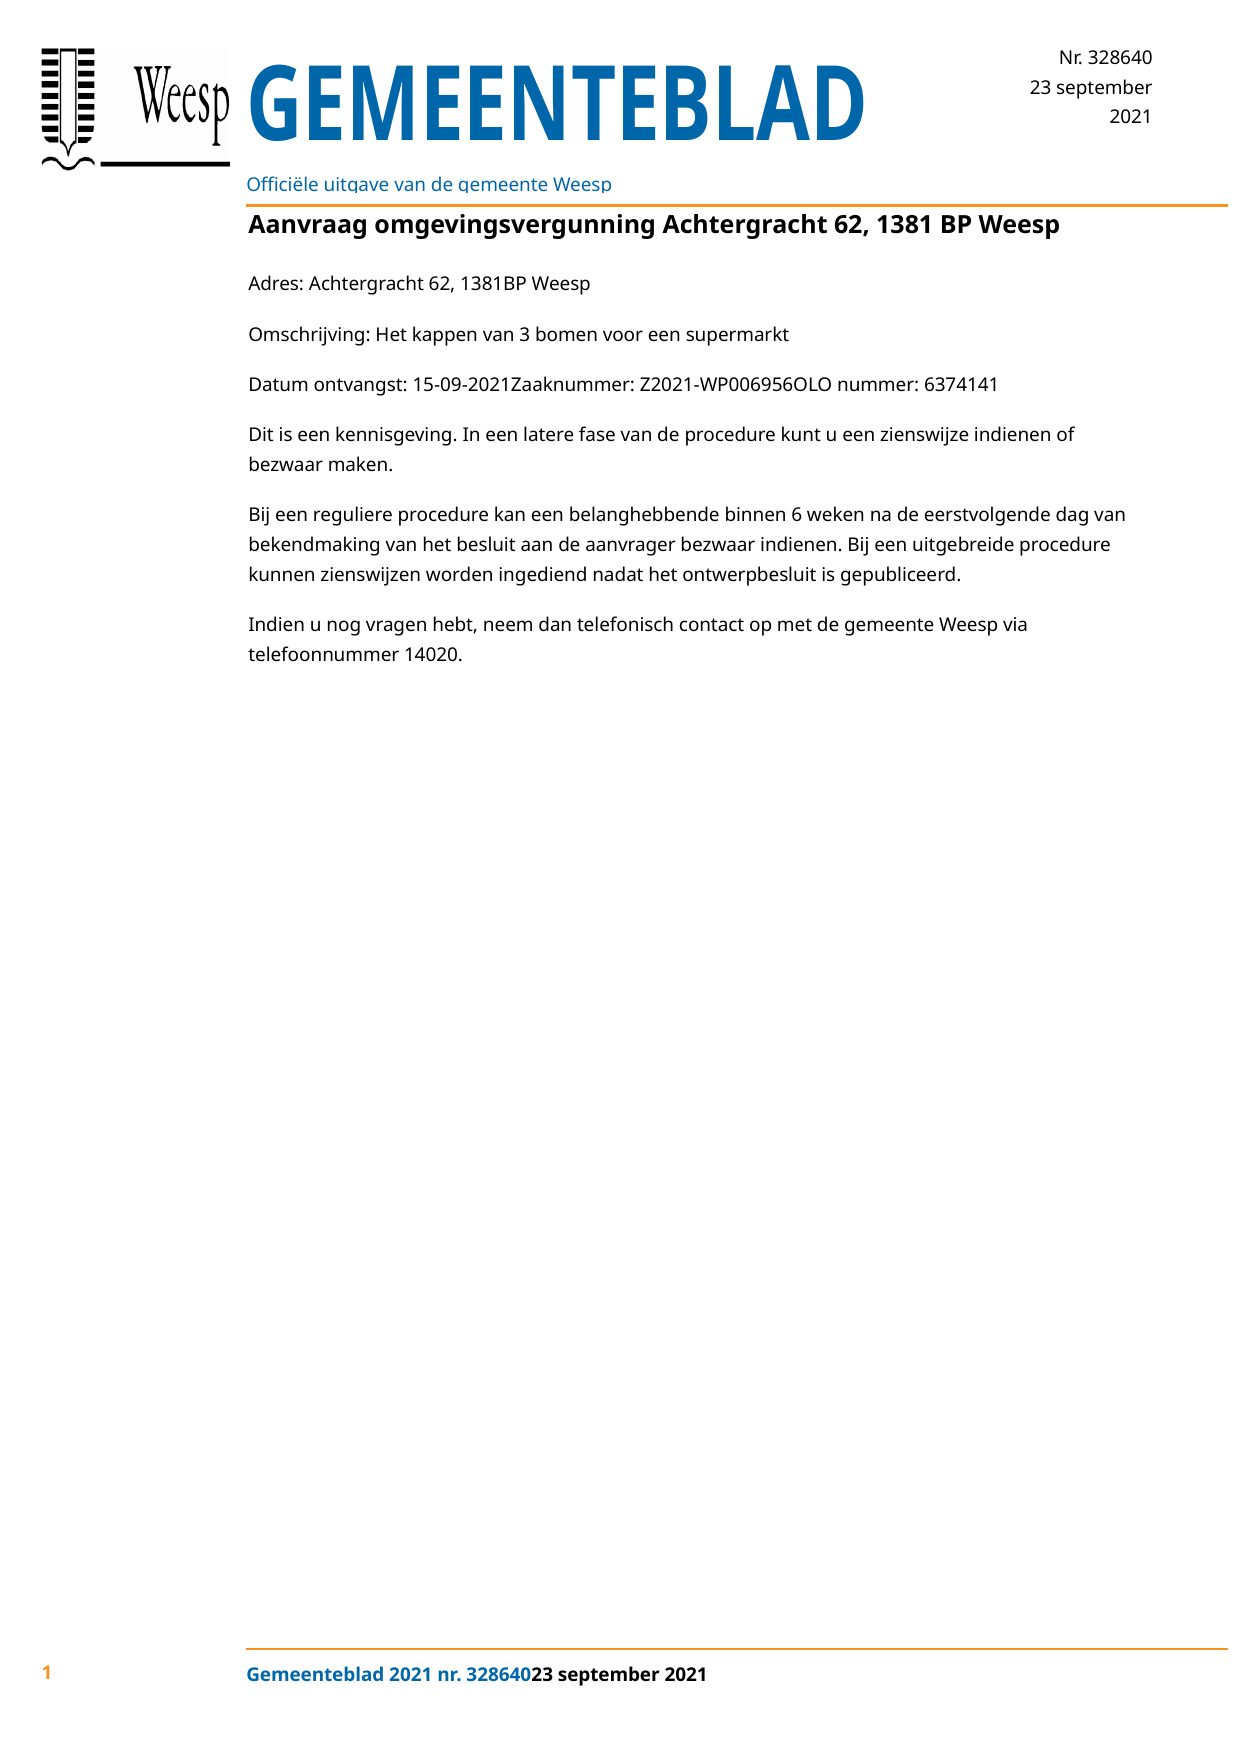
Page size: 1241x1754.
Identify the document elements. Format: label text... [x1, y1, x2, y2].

text Aanvraag omgevingsvergunning Achtergracht 62, 1381 BP Weesp [248, 207, 1152, 241]
text Datum ontvangst: 15-09-2021Zaaknummer: Z2021-WP006956OLO nummer: 6374141 [248, 371, 1152, 397]
picture [41, 47, 231, 172]
text Indien u nog vragen hebt, neem dan telefonisch contact op met de gemeente Weesp via telefoonnummer 14020. [248, 611, 1152, 666]
text Adres: Achtergracht 62, 1381BP Weesp [248, 270, 1152, 296]
text Omschrijving: Het kappen van 3 bomen voor een supermarkt [248, 321, 1152, 346]
text Dit is een kennisgeving. In een latere fase van de procedure kunt u een zienswijze indienen of bezwaar maken. [248, 422, 1152, 477]
text Bij een reguliere procedure kan een belanghebbende binnen 6 weken na de eerstvolgende dag van bekendmaking van het besluit aan de aanvrager bezwaar indienen. Bij een uitgebreide procedure kunnen zienswijzen worden ingediend nadat het ontwerpbesluit is gepubliceerd. [248, 502, 1152, 586]
